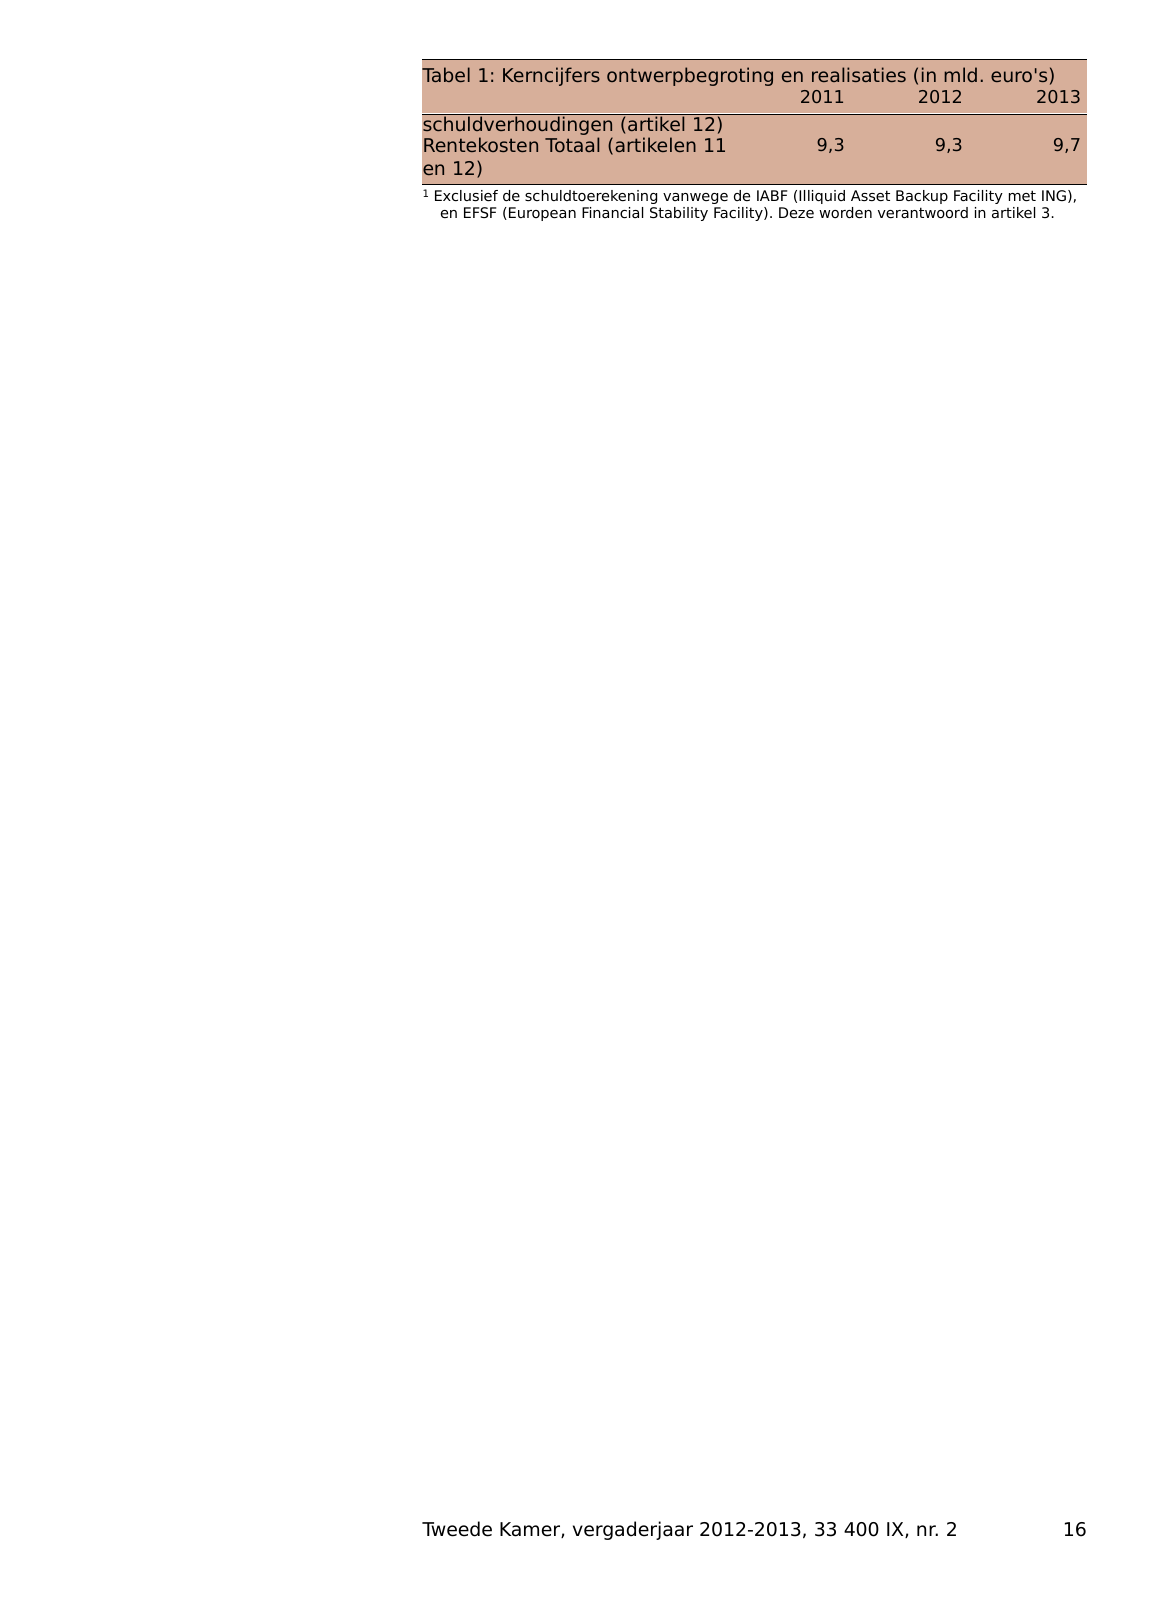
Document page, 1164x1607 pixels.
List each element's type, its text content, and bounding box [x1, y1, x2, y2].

table_cell Rentekosten Totaal (artikelen 11 en 12) [422, 135, 732, 184]
table_cell [850, 115, 968, 135]
table_cell 2011 [732, 87, 850, 113]
table_cell 9,3 [732, 135, 850, 184]
table_header Tabel 1: Kerncijfers ontwerpbegroting en realisaties (in mld. euro's) [422, 60, 1087, 87]
table_cell [969, 115, 1087, 135]
table_cell 9,3 [850, 135, 968, 184]
table_cell 2013 [969, 87, 1087, 113]
table_cell [732, 115, 850, 135]
table_cell 2012 [850, 87, 968, 113]
table_cell 1 Exclusief de schuldtoerekening vanwege de IABF (Illiquid Asset Backup Facility met ING), en EFSF (European Financial Stability Facility). Deze worden verantwoord in artikel 3. [422, 185, 1087, 222]
table_cell 9,7 [969, 135, 1087, 184]
table_cell schuldverhoudingen (artikel 12) [422, 115, 732, 135]
table_cell [422, 87, 732, 113]
